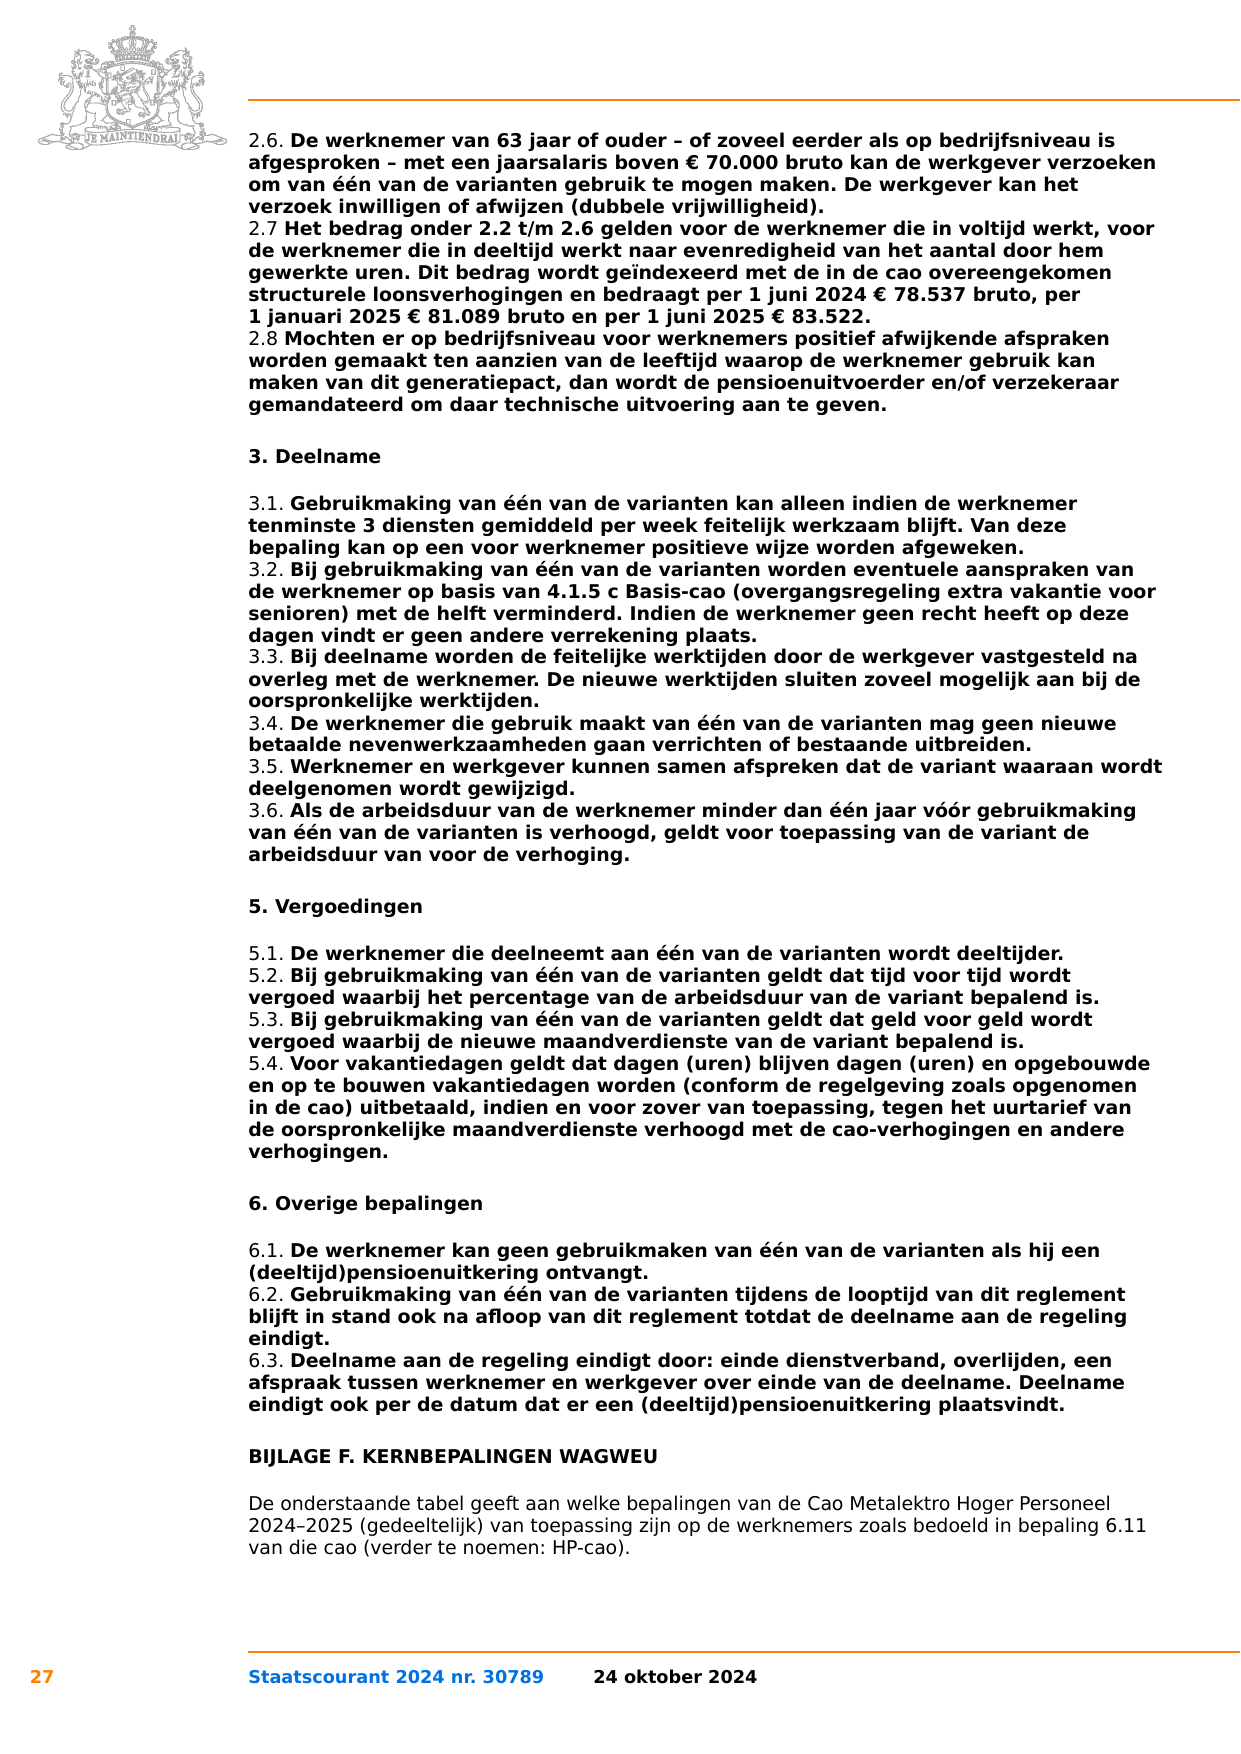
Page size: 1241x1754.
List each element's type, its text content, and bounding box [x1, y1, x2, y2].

text 3.2. Bij gebruikmaking van één van de varianten worden eventuele aanspraken van de werknemer op basis van 4.1.5 c Basis-cao (overgangsregeling extra vakantie voor senioren) met de helft verminderd. Indien de werknemer geen recht heeft op deze dagen vindt er geen andere verrekening plaats. [248, 558, 1163, 646]
text 3.1. Gebruikmaking van één van de varianten kan alleen indien de werknemer tenminste 3 diensten gemiddeld per week feitelijk werkzaam blijft. Van deze bepaling kan op een voor werknemer positieve wijze worden afgeweken. [248, 493, 1163, 558]
text 3.3. Bij deelname worden de feitelijke werktijden door de werkgever vastgesteld na overleg met de werknemer. De nieuwe werktijden sluiten zoveel mogelijk aan bij de oorspronkelijke werktijden. [248, 646, 1163, 712]
text 3.5. Werknemer en werkgever kunnen samen afspreken dat de variant waaraan wordt deelgenomen wordt gewijzigd. [248, 756, 1163, 800]
subtitle 5. Vergoedingen [248, 896, 1163, 918]
text 6.1. De werknemer kan geen gebruikmaken van één van de varianten als hij een (deeltijd)pensioenuitkering ontvangt. [248, 1240, 1163, 1284]
text 3.4. De werknemer die gebruik maakt van één van de varianten mag geen nieuwe betaalde nevenwerkzaamheden gaan verrichten of bestaande uitbreiden. [248, 712, 1163, 756]
text 2.8 Mochten er op bedrijfsniveau voor werknemers positief afwijkende afspraken worden gemaakt ten aanzien van de leeftijd waarop de werknemer gebruik kan maken van dit generatiepact, dan wordt de pensioenuitvoerder en/of verzekeraar gemandateerd om daar technische uitvoering aan te geven. [248, 328, 1163, 416]
text 5.1. De werknemer die deelneemt aan één van de varianten wordt deeltijder. [248, 943, 1163, 965]
text 2.7 Het bedrag onder 2.2 t/m 2.6 gelden voor de werknemer die in voltijd werkt, voor de werknemer die in deeltijd werkt naar evenredigheid van het aantal door hem gewerkte uren. Dit bedrag wordt geïndexeerd met de in de cao overeengekomen structurele loonsverhogingen en bedraagt per 1 juni 2024 € 78.537 bruto, per 1 januari 2025 € 81.089 bruto en per 1 juni 2025 € 83.522. [248, 218, 1163, 328]
text 3.6. Als de arbeidsduur van de werknemer minder dan één jaar vóór gebruikmaking van één van de varianten is verhoogd, geldt voor toepassing van de variant de arbeidsduur van voor de verhoging. [248, 800, 1163, 866]
text 6.3. Deelname aan de regeling eindigt door: einde dienstverband, overlijden, een afspraak tussen werknemer en werkgever over einde van de deelname. Deelname eindigt ook per de datum dat er een (deeltijd)pensioenuitkering plaatsvindt. [248, 1350, 1163, 1416]
subtitle BIJLAGE F. KERNBEPALINGEN WAGWEU [248, 1446, 1163, 1468]
text 6.2. Gebruikmaking van één van de varianten tijdens de looptijd van dit reglement blijft in stand ook na afloop van dit reglement totdat de deelname aan de regeling eindigt. [248, 1284, 1163, 1350]
subtitle 3. Deelname [248, 446, 1163, 468]
text De onderstaande tabel geeft aan welke bepalingen van de Cao Metalektro Hoger Personeel 2024–2025 (gedeeltelijk) van toepassing zijn op de werknemers zoals bedoeld in bepaling 6.11 van die cao (verder te noemen: HP-cao). [248, 1493, 1163, 1559]
picture [38, 25, 227, 150]
text 5.4. Voor vakantiedagen geldt dat dagen (uren) blijven dagen (uren) en opgebouwde en op te bouwen vakantiedagen worden (conform de regelgeving zoals opgenomen in de cao) uitbetaald, indien en voor zover van toepassing, tegen het uurtarief van de oorspronkelijke maandverdienste verhoogd met de cao-verhogingen en andere verhogingen. [248, 1053, 1163, 1163]
text 5.2. Bij gebruikmaking van één van de varianten geldt dat tijd voor tijd wordt vergoed waarbij het percentage van de arbeidsduur van de variant bepalend is. [248, 965, 1163, 1009]
text 2.6. De werknemer van 63 jaar of ouder – of zoveel eerder als op bedrijfsniveau is afgesproken – met een jaarsalaris boven € 70.000 bruto kan de werkgever verzoeken om van één van de varianten gebruik te mogen maken. De werkgever kan het verzoek inwilligen of afwijzen (dubbele vrijwilligheid). [248, 130, 1163, 218]
text 5.3. Bij gebruikmaking van één van de varianten geldt dat geld voor geld wordt vergoed waarbij de nieuwe maandverdienste van de variant bepalend is. [248, 1009, 1163, 1053]
subtitle 6. Overige bepalingen [248, 1193, 1163, 1215]
